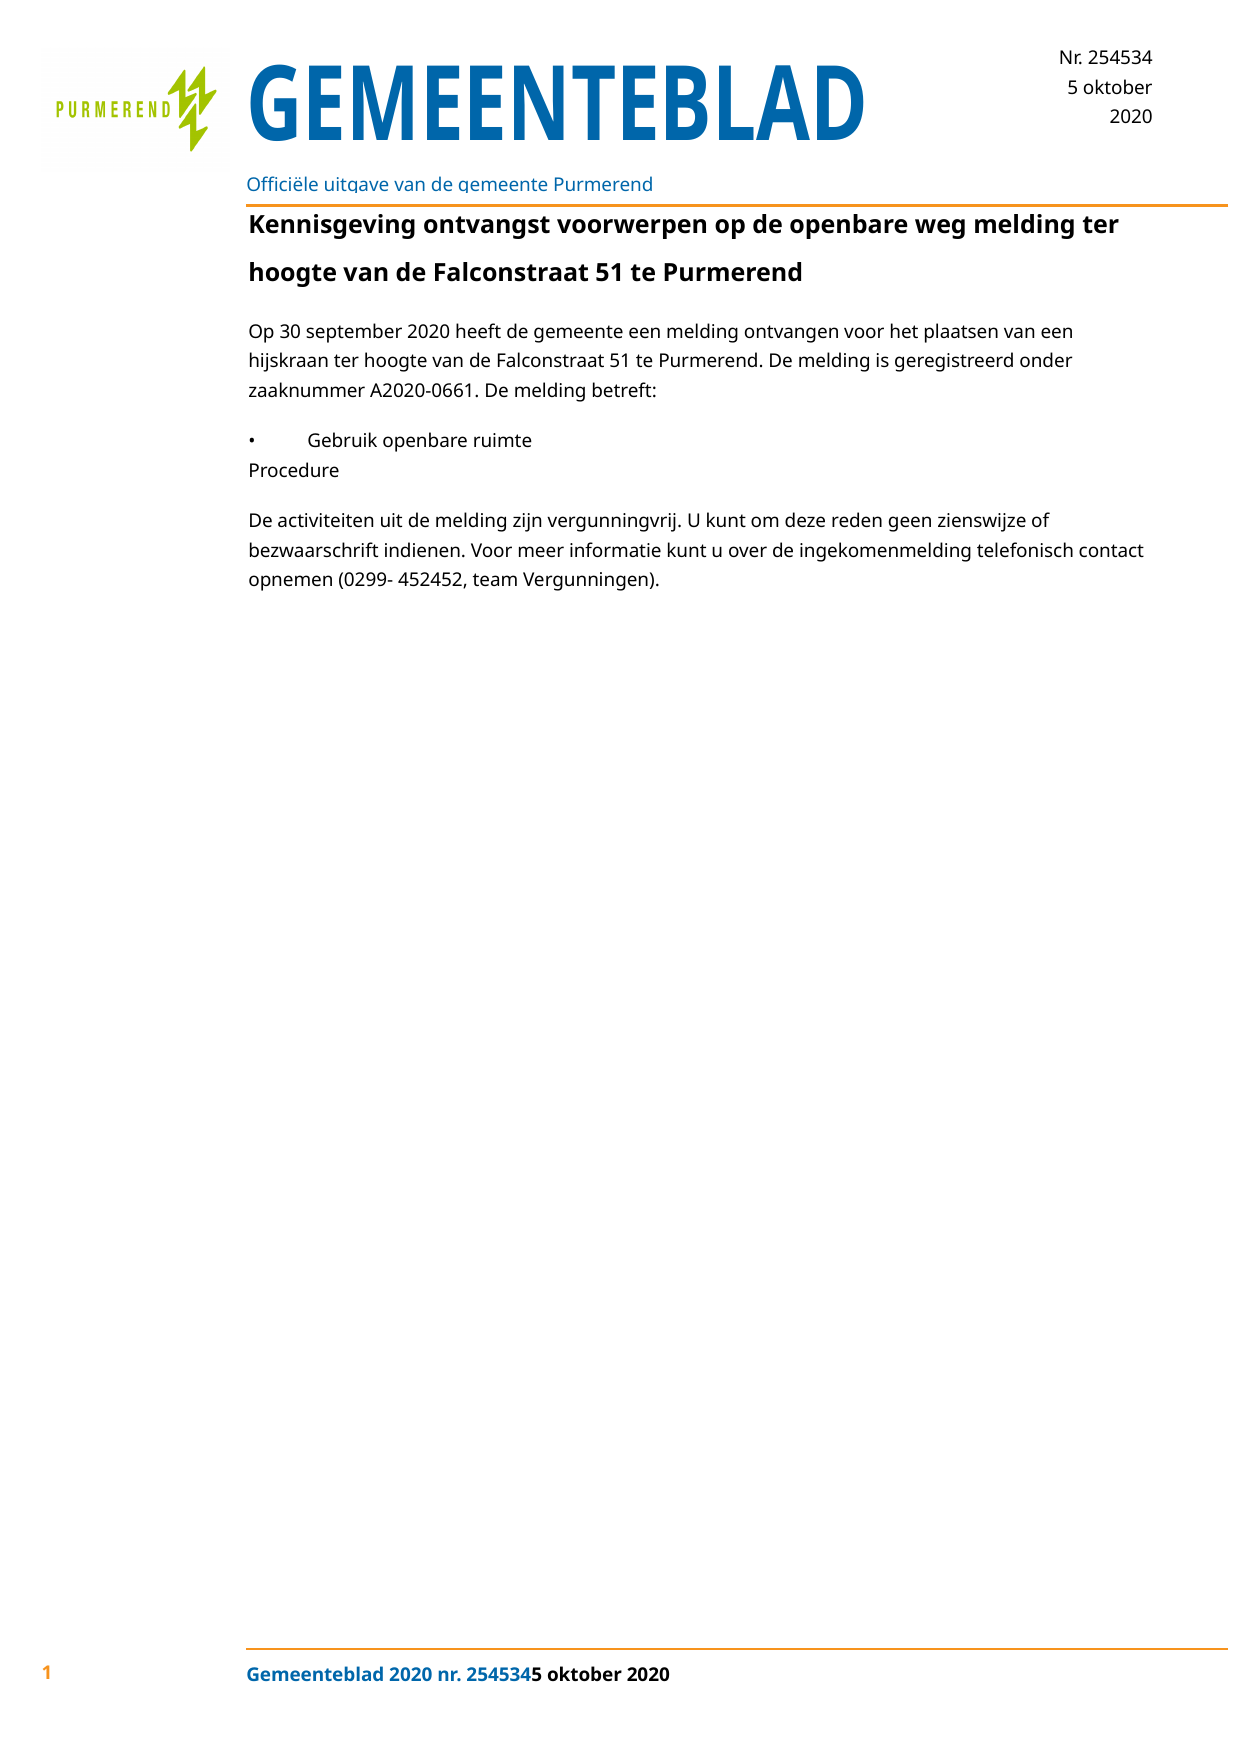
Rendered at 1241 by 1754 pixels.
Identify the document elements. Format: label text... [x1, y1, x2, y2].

text De activiteiten uit de melding zijn vergunningvrij. U kunt om deze reden geen zienswijze of bezwaarschrift indienen. Voor meer informatie kunt u over de ingekomenmelding telefonisch contact opnemen (0299- 452452, team Vergunningen). [248, 507, 1152, 592]
list Gebruik openbare ruimte [248, 427, 1152, 453]
text Op 30 september 2020 heeft de gemeente een melding ontvangen voor het plaatsen van een hijskraan ter hoogte van de Falconstraat 51 te Purmerend. De melding is geregistreerd onder zaaknummer A2020-0661. De melding betreft: [248, 318, 1152, 403]
text Kennisgeving ontvangst voorwerpen op de openbare weg melding ter hoogte van de Falconstraat 51 te Purmerend [248, 207, 1152, 288]
picture [41, 47, 231, 172]
text Procedure [248, 457, 1152, 483]
